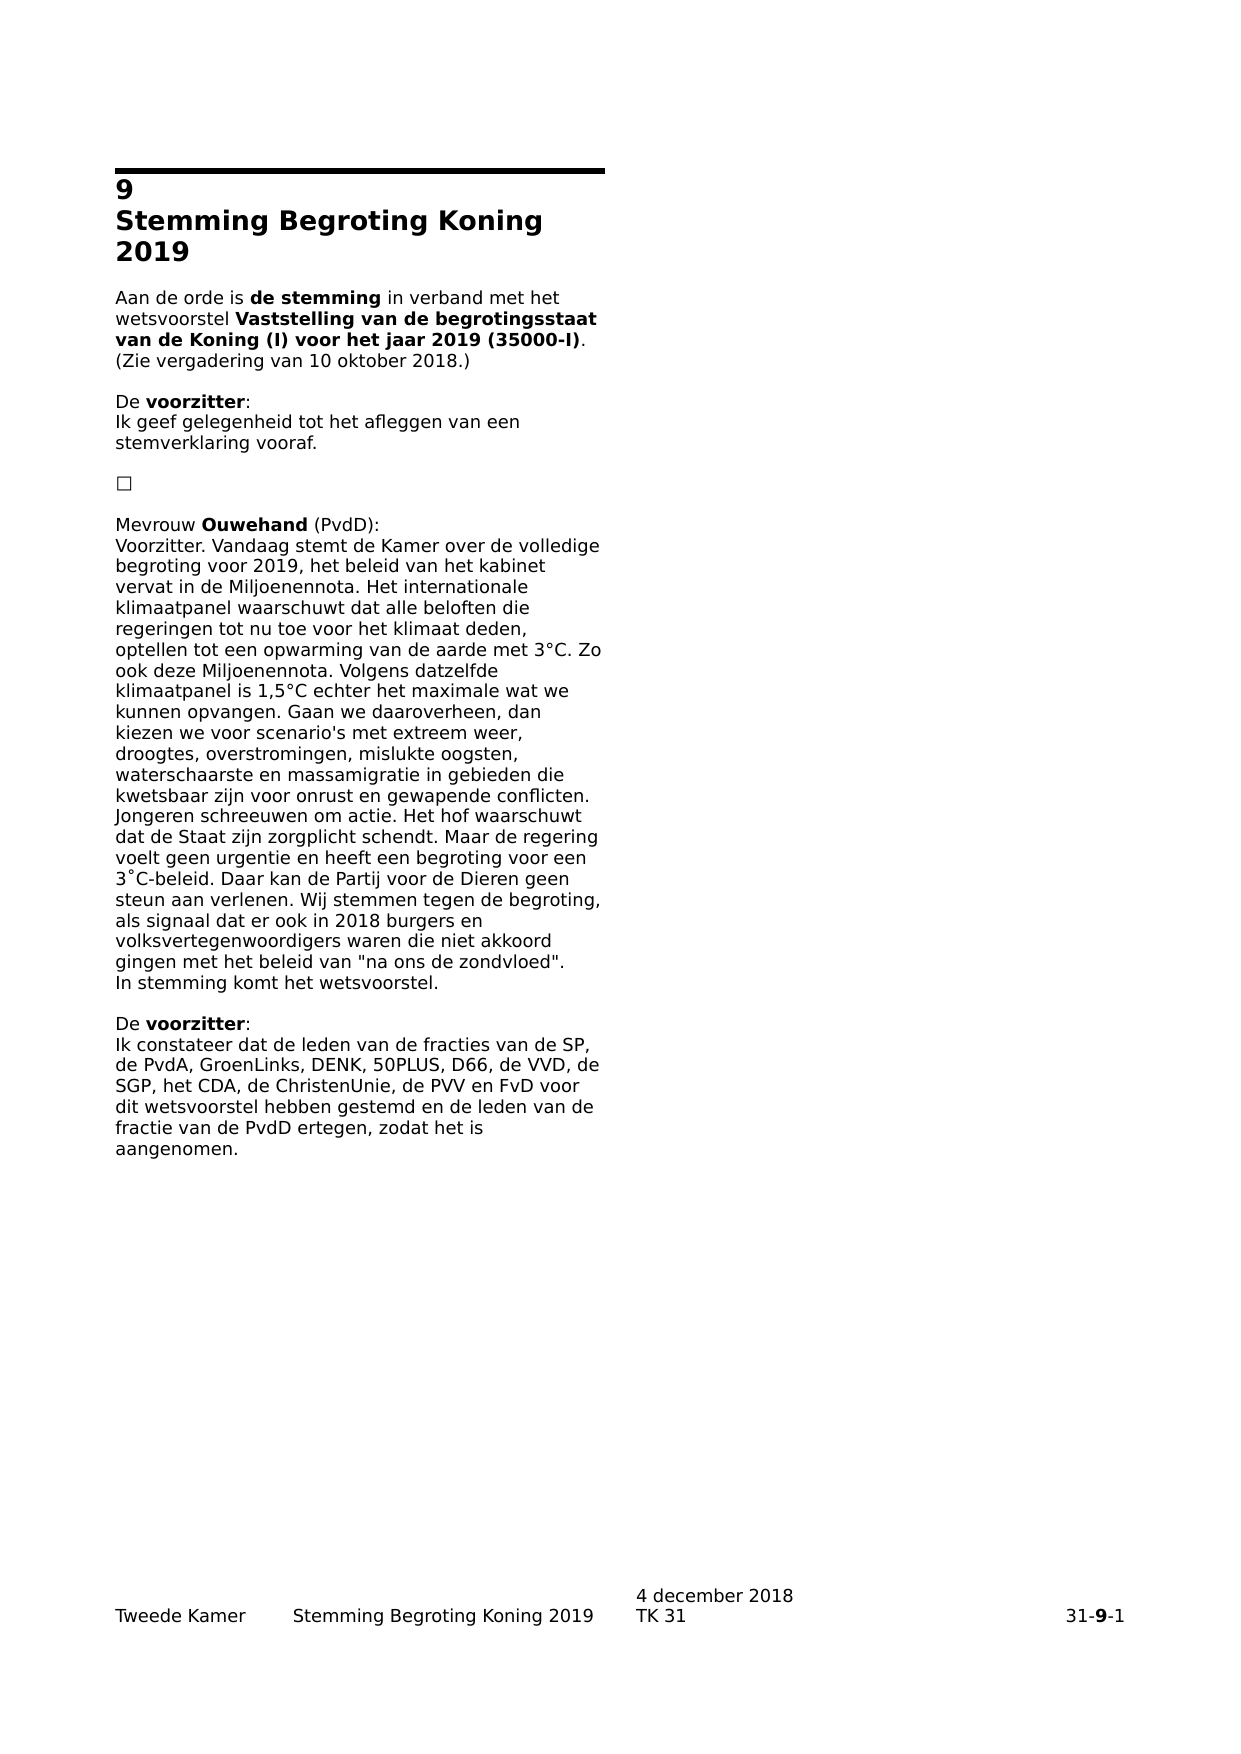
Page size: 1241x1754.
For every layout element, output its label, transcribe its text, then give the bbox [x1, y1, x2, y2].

text Jongeren schreeuwen om actie. Het hof waarschuwt dat de Staat zijn zorgplicht schendt. Maar de regering voelt geen urgentie en heeft een begroting voor een 3˚C-beleid. Daar kan de Partij voor de Dieren geen steun aan verlenen. Wij stemmen tegen de begroting, als signaal dat er ook in 2018 burgers en volksvertegenwoordigers waren die niet akkoord gingen met het beleid van "na ons de zondvloed". [115, 806, 605, 973]
text ⬜ [115, 474, 605, 494]
text In stemming komt het wetsvoorstel. [115, 973, 605, 994]
title 9 Stemming Begroting Koning 2019 [115, 174, 605, 268]
text Ik geef gelegenheid tot het afleggen van een stemverklaring vooraf. [115, 412, 605, 454]
text De voorzitter: [115, 1014, 605, 1034]
text (Zie vergadering van 10 oktober 2018.) [115, 351, 605, 371]
text Voorzitter. Vandaag stemt de Kamer over de volledige begroting voor 2019, het beleid van het kabinet vervat in de Miljoenennota. Het internationale klimaatpanel waarschuwt dat alle beloften die regeringen tot nu toe voor het klimaat deden, optellen tot een opwarming van de aarde met 3°C. Zo ook deze Miljoenennota. Volgens datzelfde klimaatpanel is 1,5°C echter het maximale wat we kunnen opvangen. Gaan we daaroverheen, dan kiezen we voor scenario's met extreem weer, droogtes, overstromingen, mislukte oogsten, waterschaarste en massamigratie in gebieden die kwetsbaar zijn voor onrust en gewapende conflicten. [115, 535, 605, 806]
text Aan de orde is de stemming in verband met het wetsvoorstel Vaststelling van de begrotingsstaat van de Koning (I) voor het jaar 2019 (35000-I). [115, 288, 605, 351]
text Ik constateer dat de leden van de fracties van de SP, de PvdA, GroenLinks, DENK, 50PLUS, D66, de VVD, de SGP, het CDA, de ChristenUnie, de PVV en FvD voor dit wetsvoorstel hebben gestemd en de leden van de fractie van de PvdD ertegen, zodat het is aangenomen. [115, 1034, 605, 1159]
text Mevrouw Ouwehand (PvdD): [115, 514, 605, 535]
text De voorzitter: [115, 391, 605, 412]
